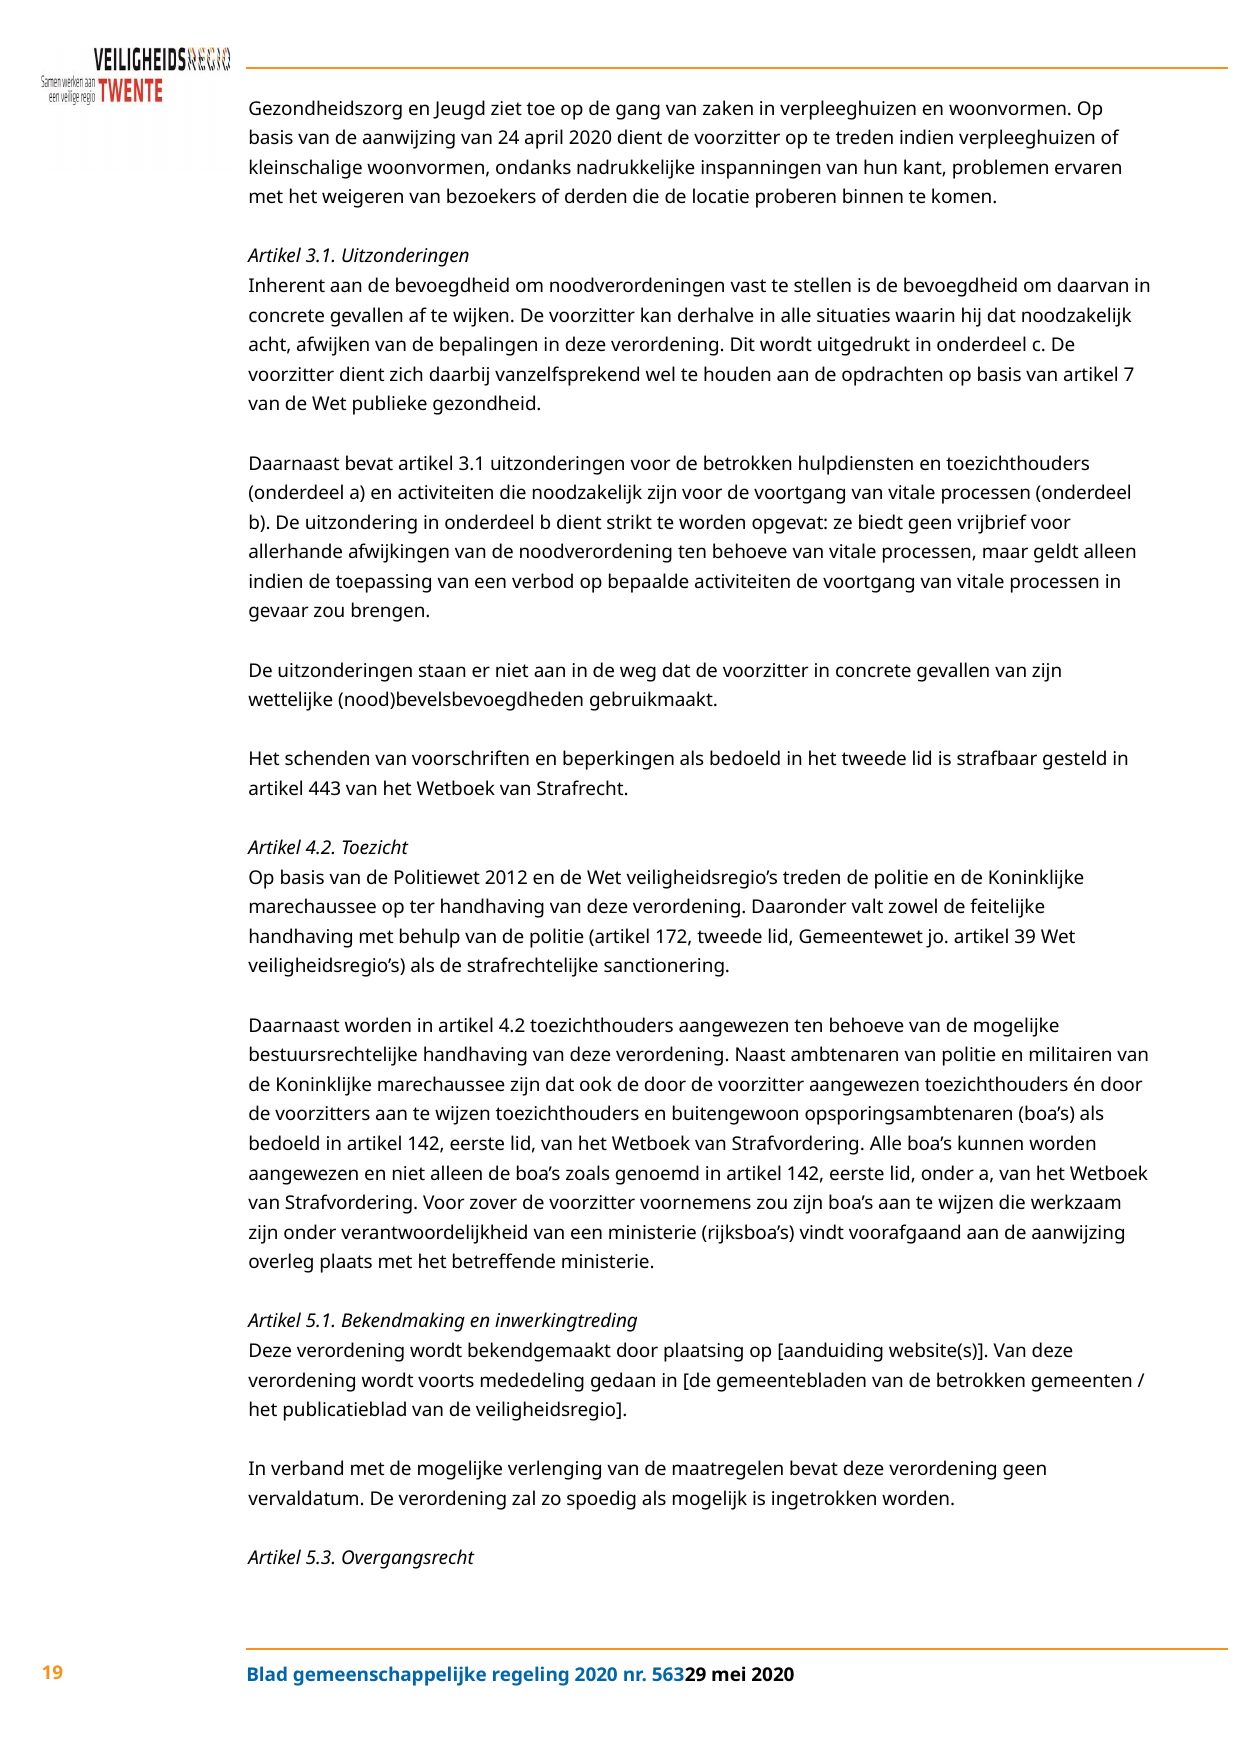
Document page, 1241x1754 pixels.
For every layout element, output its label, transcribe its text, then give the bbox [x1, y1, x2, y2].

text Artikel 5.3. Overgangsrecht [248, 1544, 1152, 1570]
picture [41, 47, 231, 172]
text Artikel 4.2. Toezicht [248, 834, 1152, 860]
text In verband met de mogelijke verlenging van de maatregelen bevat deze verordening geen vervaldatum. De verordening zal zo spoedig als mogelijk is ingetrokken worden. [248, 1456, 1152, 1511]
text Gezondheidszorg en Jeugd ziet toe op de gang van zaken in verpleeghuizen en woonvormen. Op basis van de aanwijzing van 24 april 2020 dient de voorzitter op te treden indien verpleeghuizen of kleinschalige woonvormen, ondanks nadrukkelijke inspanningen van hun kant, problemen ervaren met het weigeren van bezoekers of derden die de locatie proberen binnen te komen. [248, 95, 1152, 209]
text Inherent aan de bevoegdheid om noodverordeningen vast te stellen is de bevoegdheid om daarvan in concrete gevallen af te wijken. De voorzitter kan derhalve in alle situaties waarin hij dat noodzakelijk acht, afwijken van de bepalingen in deze verordening. Dit wordt uitgedrukt in onderdeel c. De voorzitter dient zich daarbij vanzelfsprekend wel te houden aan de opdrachten op basis van artikel 7 van de Wet publieke gezondheid. [248, 272, 1152, 416]
text Artikel 3.1. Uitzonderingen [248, 243, 1152, 268]
text Deze verordening wordt bekendgemaakt door plaatsing op [aanduiding website(s)]. Van deze verordening wordt voorts mededeling gedaan in [de gemeentebladen van de betrokken gemeenten / het publicatieblad van de veiligheidsregio]. [248, 1337, 1152, 1422]
text Daarnaast bevat artikel 3.1 uitzonderingen voor de betrokken hulpdiensten en toezichthouders (onderdeel a) en activiteiten die noodzakelijk zijn voor de voortgang van vitale processen (onderdeel b). De uitzondering in onderdeel b dient strikt te worden opgevat: ze biedt geen vrijbrief voor allerhande afwijkingen van de noodverordening ten behoeve van vitale processen, maar geldt alleen indien de toepassing van een verbod op bepaalde activiteiten de voortgang van vitale processen in gevaar zou brengen. [248, 450, 1152, 623]
text Artikel 5.1. Bekendmaking en inwerkingtreding [248, 1308, 1152, 1333]
text Op basis van de Politiewet 2012 en de Wet veiligheidsregio’s treden de politie en de Koninklijke marechaussee op ter handhaving van deze verordening. Daaronder valt zowel de feitelijke handhaving met behulp van de politie (artikel 172, tweede lid, Gemeentewet jo. artikel 39 Wet veiligheidsregio’s) als de strafrechtelijke sanctionering. [248, 864, 1152, 978]
text Het schenden van voorschriften en beperkingen als bedoeld in het tweede lid is strafbaar gesteld in artikel 443 van het Wetboek van Strafrecht. [248, 746, 1152, 801]
text Daarnaast worden in artikel 4.2 toezichthouders aangewezen ten behoeve van de mogelijke bestuursrechtelijke handhaving van deze verordening. Naast ambtenaren van politie en militairen van de Koninklijke marechaussee zijn dat ook de door de voorzitter aangewezen toezichthouders én door de voorzitters aan te wijzen toezichthouders en buitengewoon opsporingsambtenaren (boa’s) als bedoeld in artikel 142, eerste lid, van het Wetboek van Strafvordering. Alle boa’s kunnen worden aangewezen en niet alleen de boa’s zoals genoemd in artikel 142, eerste lid, onder a, van het Wetboek van Strafvordering. Voor zover de voorzitter voornemens zou zijn boa’s aan te wijzen die werkzaam zijn onder verantwoordelijkheid van een ministerie (rijksboa’s) vindt voorafgaand aan de aanwijzing overleg plaats met het betreffende ministerie. [248, 1012, 1152, 1274]
text De uitzonderingen staan er niet aan in de weg dat de voorzitter in concrete gevallen van zijn wettelijke (nood)bevelsbevoegdheden gebruikmaakt. [248, 657, 1152, 712]
